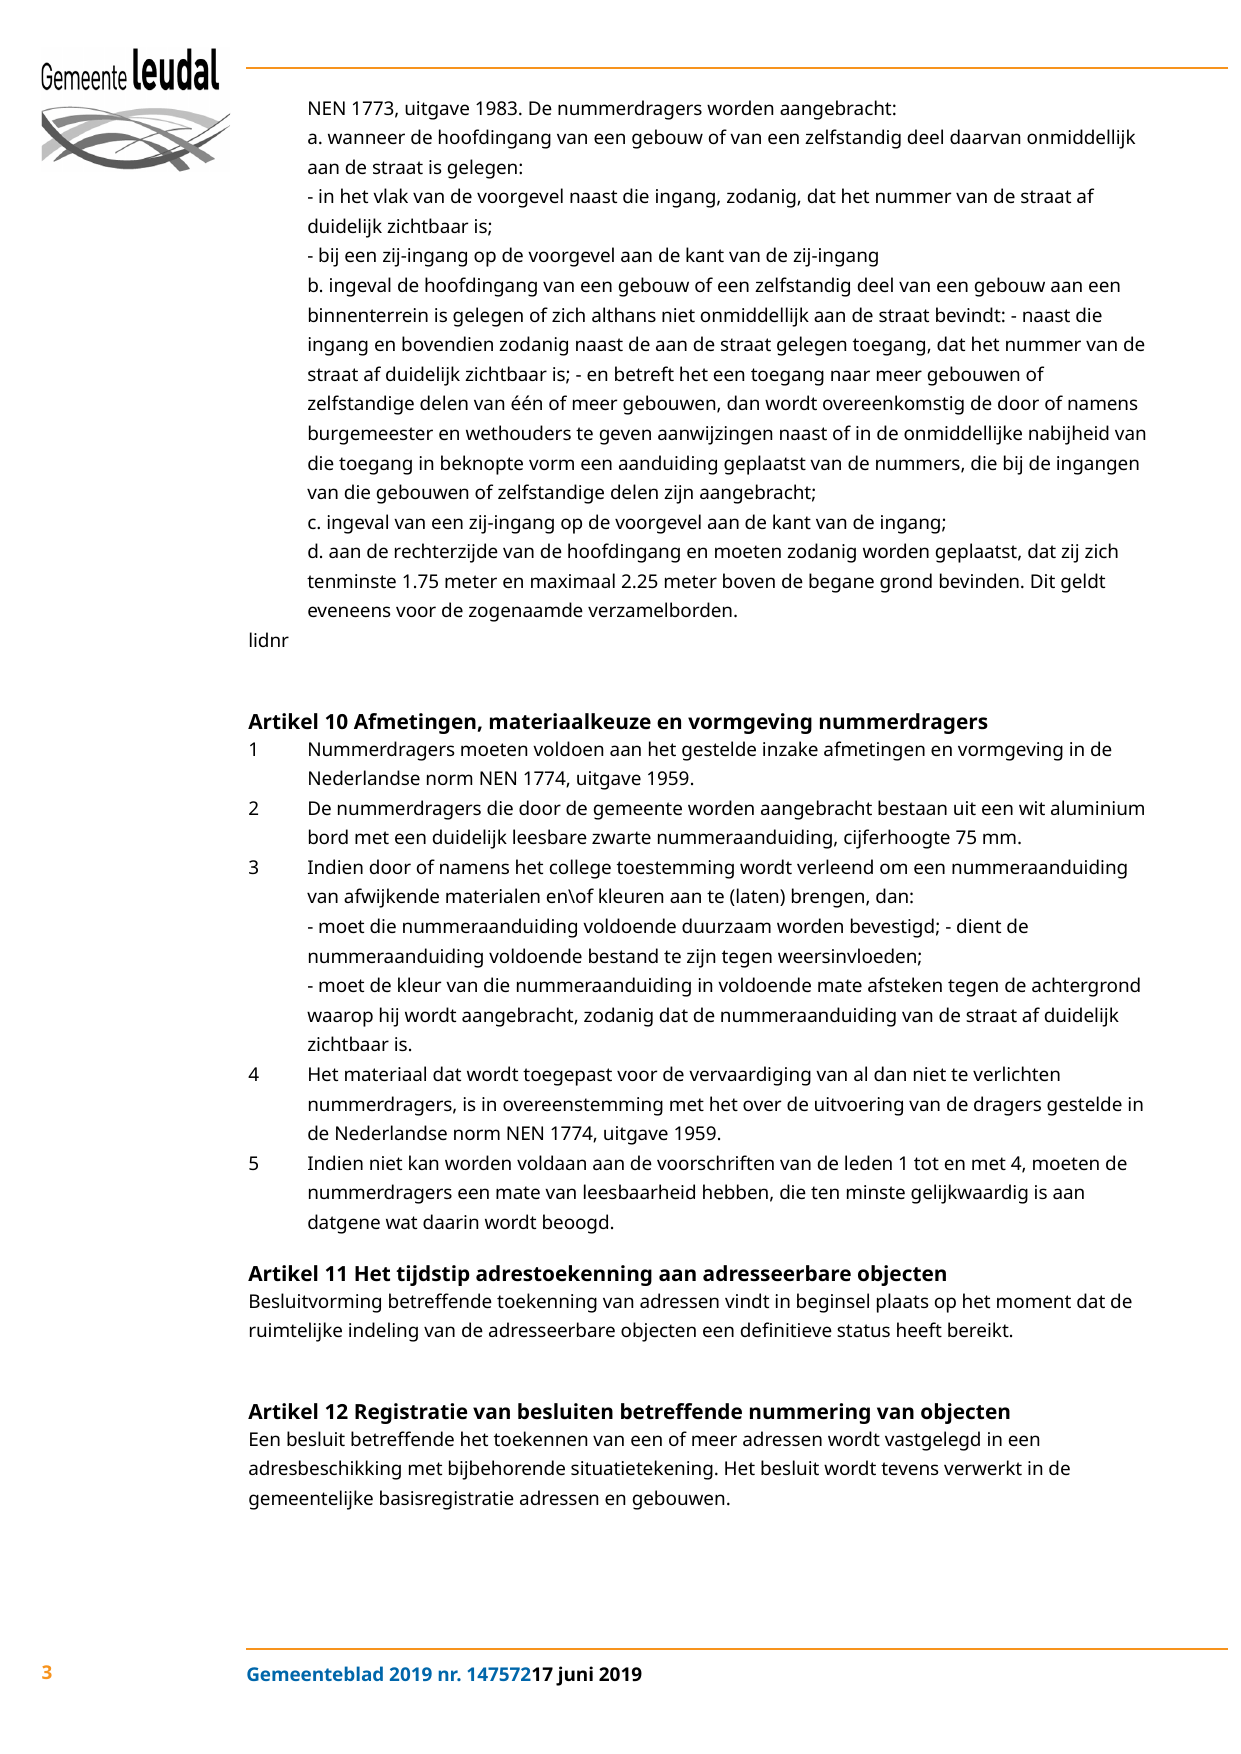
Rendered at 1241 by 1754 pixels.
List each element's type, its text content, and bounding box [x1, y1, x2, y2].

text Een besluit betreffende het toekennen van een of meer adressen wordt vastgelegd in een adresbeschikking met bijbehorende situatietekening. Het besluit wordt tevens verwerkt in de gemeentelijke basisregistratie adressen en gebouwen. [248, 1426, 1152, 1511]
text Artikel 12 Registratie van besluiten betreffende nummering van objecten [248, 1397, 1152, 1426]
list Indien door of namens het college toestemming wordt verleend om een nummeraanduiding van afwijkende materialen en\of kleuren aan te (laten) brengen, dan: [248, 854, 1152, 909]
list - bij een zij-ingang op de voorgevel aan de kant van de zij-ingang [248, 243, 1152, 268]
list - moet die nummeraanduiding voldoende duurzaam worden bevestigd; - dient de nummeraanduiding voldoende bestand te zijn tegen weersinvloeden; [248, 913, 1152, 968]
list NEN 1773, uitgave 1983. De nummerdragers worden aangebracht: [248, 95, 1152, 121]
list Indien niet kan worden voldaan aan de voorschriften van de leden 1 tot en met 4, moeten de nummerdragers een mate van leesbaarheid hebben, die ten minste gelijkwaardig is aan datgene wat daarin wordt beoogd. [248, 1150, 1152, 1235]
list a. wanneer de hoofdingang van een gebouw of van een zelfstandig deel daarvan onmiddellijk aan de straat is gelegen: [248, 124, 1152, 180]
list - in het vlak van de voorgevel naast die ingang, zodanig, dat het nummer van de straat af duidelijk zichtbaar is; [248, 183, 1152, 239]
list - moet de kleur van die nummeraanduiding in voldoende mate afsteken tegen de achtergrond waarop hij wordt aangebracht, zodanig dat de nummeraanduiding van de straat af duidelijk zichtbaar is. [248, 972, 1152, 1057]
list c. ingeval van een zij-ingang op de voorgevel aan de kant van de ingang; [248, 509, 1152, 535]
text Artikel 10 Afmetingen, materiaalkeuze en vormgeving nummerdragers [248, 707, 1152, 736]
list Het materiaal dat wordt toegepast voor de vervaardiging van al dan niet te verlichten nummerdragers, is in overeenstemming met het over de uitvoering van de dragers gestelde in de Nederlandse norm NEN 1774, uitgave 1959. [248, 1061, 1152, 1146]
list d. aan de rechterzijde van de hoofdingang en moeten zodanig worden geplaatst, dat zij zich tenminste 1.75 meter en maximaal 2.25 meter boven de begane grond bevinden. Dit geldt eveneens voor de zogenaamde verzamelborden. [248, 538, 1152, 623]
list Nummerdragers moeten voldoen aan het gestelde inzake afmetingen en vormgeving in de Nederlandse norm NEN 1774, uitgave 1959. [248, 736, 1152, 791]
text Besluitvorming betreffende toekenning van adressen vindt in beginsel plaats op het moment dat de ruimtelijke indeling van de adresseerbare objecten een definitieve status heeft bereikt. [248, 1288, 1152, 1343]
picture [41, 47, 231, 172]
list De nummerdragers die door de gemeente worden aangebracht bestaan uit een wit aluminium bord met een duidelijk leesbare zwarte nummeraanduiding, cijferhoogte 75 mm. [248, 795, 1152, 850]
list b. ingeval de hoofdingang van een gebouw of een zelfstandig deel van een gebouw aan een binnenterrein is gelegen of zich althans niet onmiddellijk aan de straat bevindt: - naast die ingang en bovendien zodanig naast de aan de straat gelegen toegang, dat het nummer van de straat af duidelijk zichtbaar is; - en betreft het een toegang naar meer gebouwen of zelfstandige delen van één of meer gebouwen, dan wordt overeenkomstig de door of namens burgemeester en wethouders te geven aanwijzingen naast of in de onmiddellijke nabijheid van die toegang in beknopte vorm een aanduiding geplaatst van de nummers, die bij de ingangen van die gebouwen of zelfstandige delen zijn aangebracht; [248, 272, 1152, 505]
text Artikel 11 Het tijdstip adrestoekenning aan adresseerbare objecten [248, 1259, 1152, 1288]
